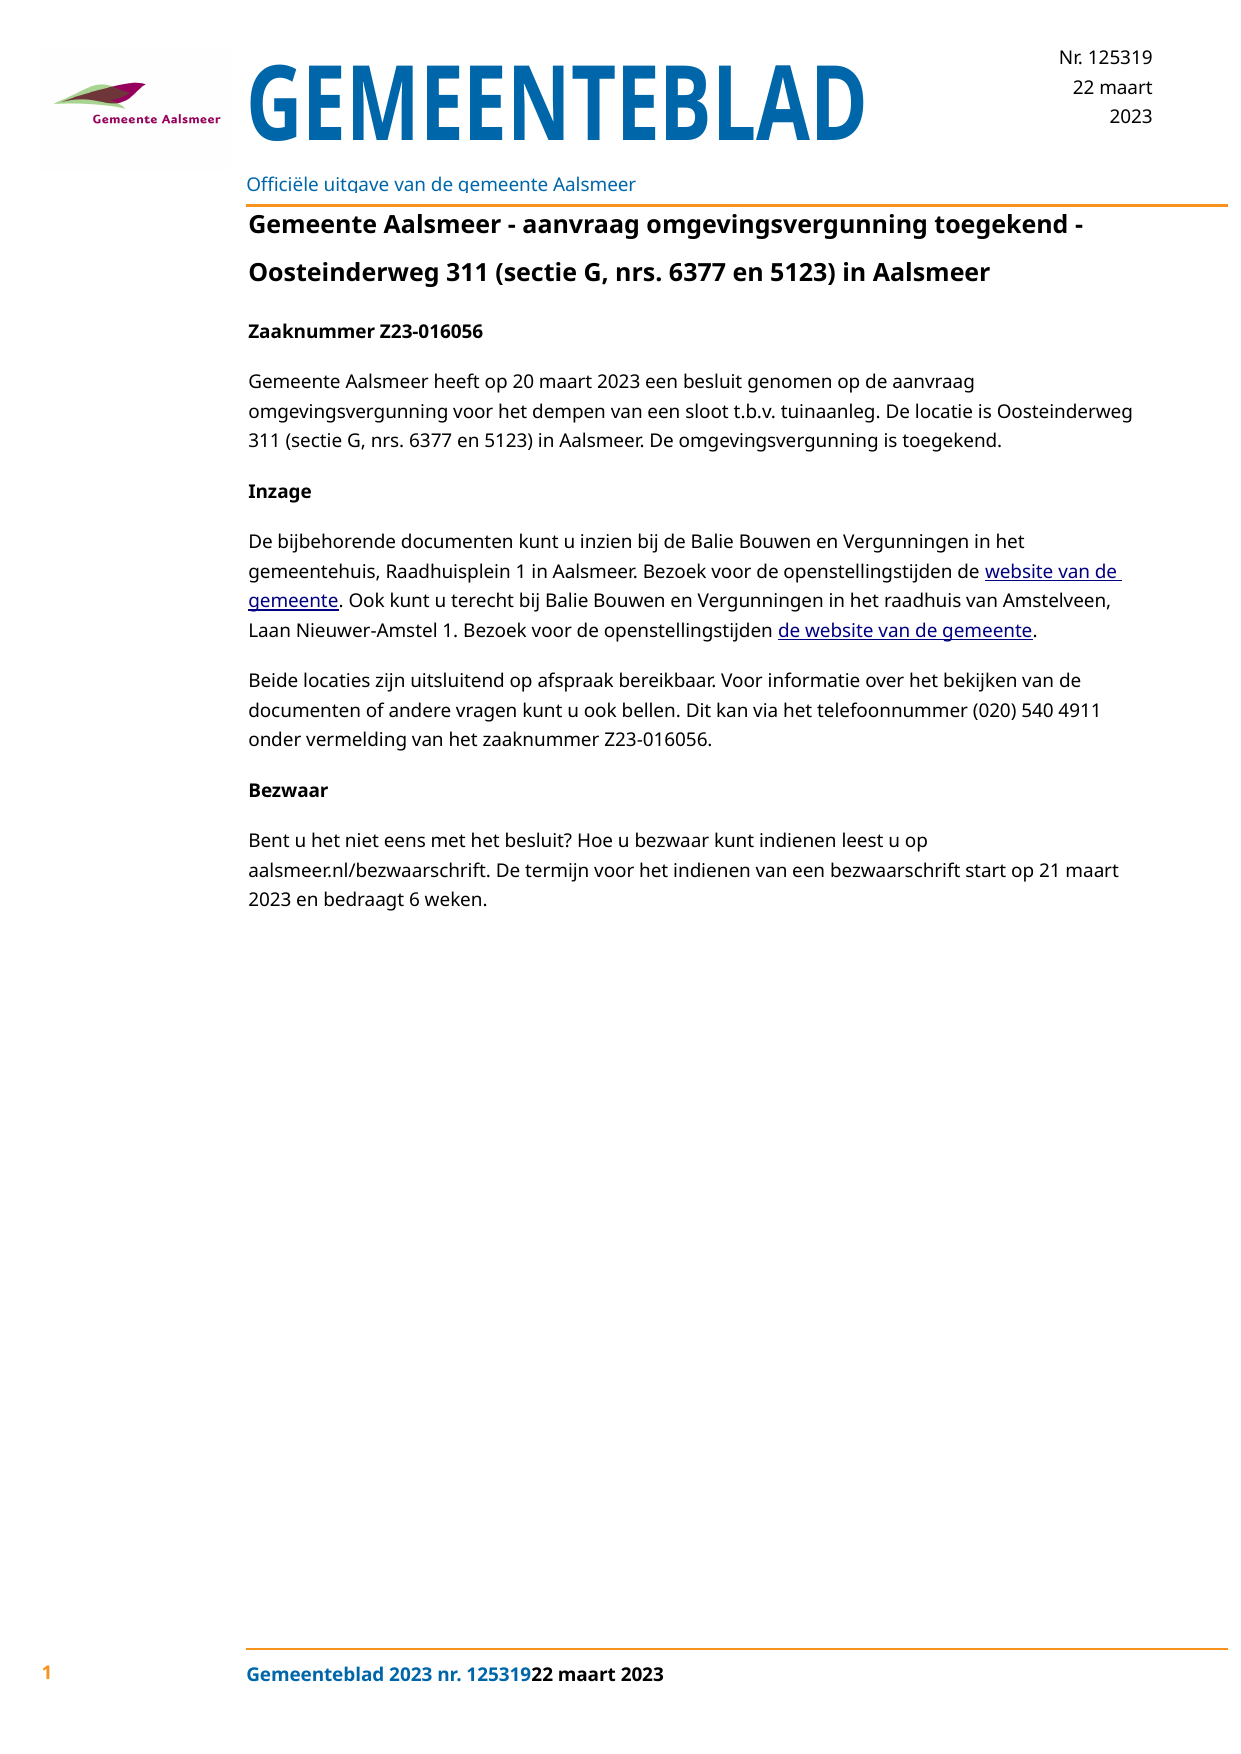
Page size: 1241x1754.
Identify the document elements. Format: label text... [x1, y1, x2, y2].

text Bent u het niet eens met het besluit? Hoe u bezwaar kunt indienen leest u op aalsmeer.nl/bezwaarschrift. De termijn voor het indienen van een bezwaarschrift start op 21 maart 2023 en bedraagt 6 weken. [248, 827, 1152, 912]
text Gemeente Aalsmeer heeft op 20 maart 2023 een besluit genomen op de aanvraag omgevingsvergunning voor het dempen van een sloot t.b.v. tuinaanleg. De locatie is Oosteinderweg 311 (sectie G, nrs. 6377 en 5123) in Aalsmeer. De omgevingsvergunning is toegekend. [248, 368, 1152, 453]
text Beide locaties zijn uitsluitend op afspraak bereikbaar. Voor informatie over het bekijken van de documenten of andere vragen kunt u ook bellen. Dit kan via het telefoonnummer (020) 540 4911 onder vermelding van het zaaknummer Z23-016056. [248, 667, 1152, 752]
text Zaaknummer Z23-016056 [248, 318, 1152, 344]
text Inzage [248, 478, 1152, 504]
picture [41, 47, 231, 172]
text De bijbehorende documenten kunt u inzien bij de Balie Bouwen en Vergunningen in het gemeentehuis, Raadhuisplein 1 in Aalsmeer. Bezoek voor de openstellingstijden de website van de gemeente. Ook kunt u terecht bij Balie Bouwen en Vergunningen in het raadhuis van Amstelveen, Laan Nieuwer-Amstel 1. Bezoek voor de openstellingstijden de website van de gemeente. [248, 528, 1152, 643]
text Bezwaar [248, 777, 1152, 803]
text Gemeente Aalsmeer - aanvraag omgevingsvergunning toegekend - Oosteinderweg 311 (sectie G, nrs. 6377 en 5123) in Aalsmeer [248, 207, 1152, 288]
